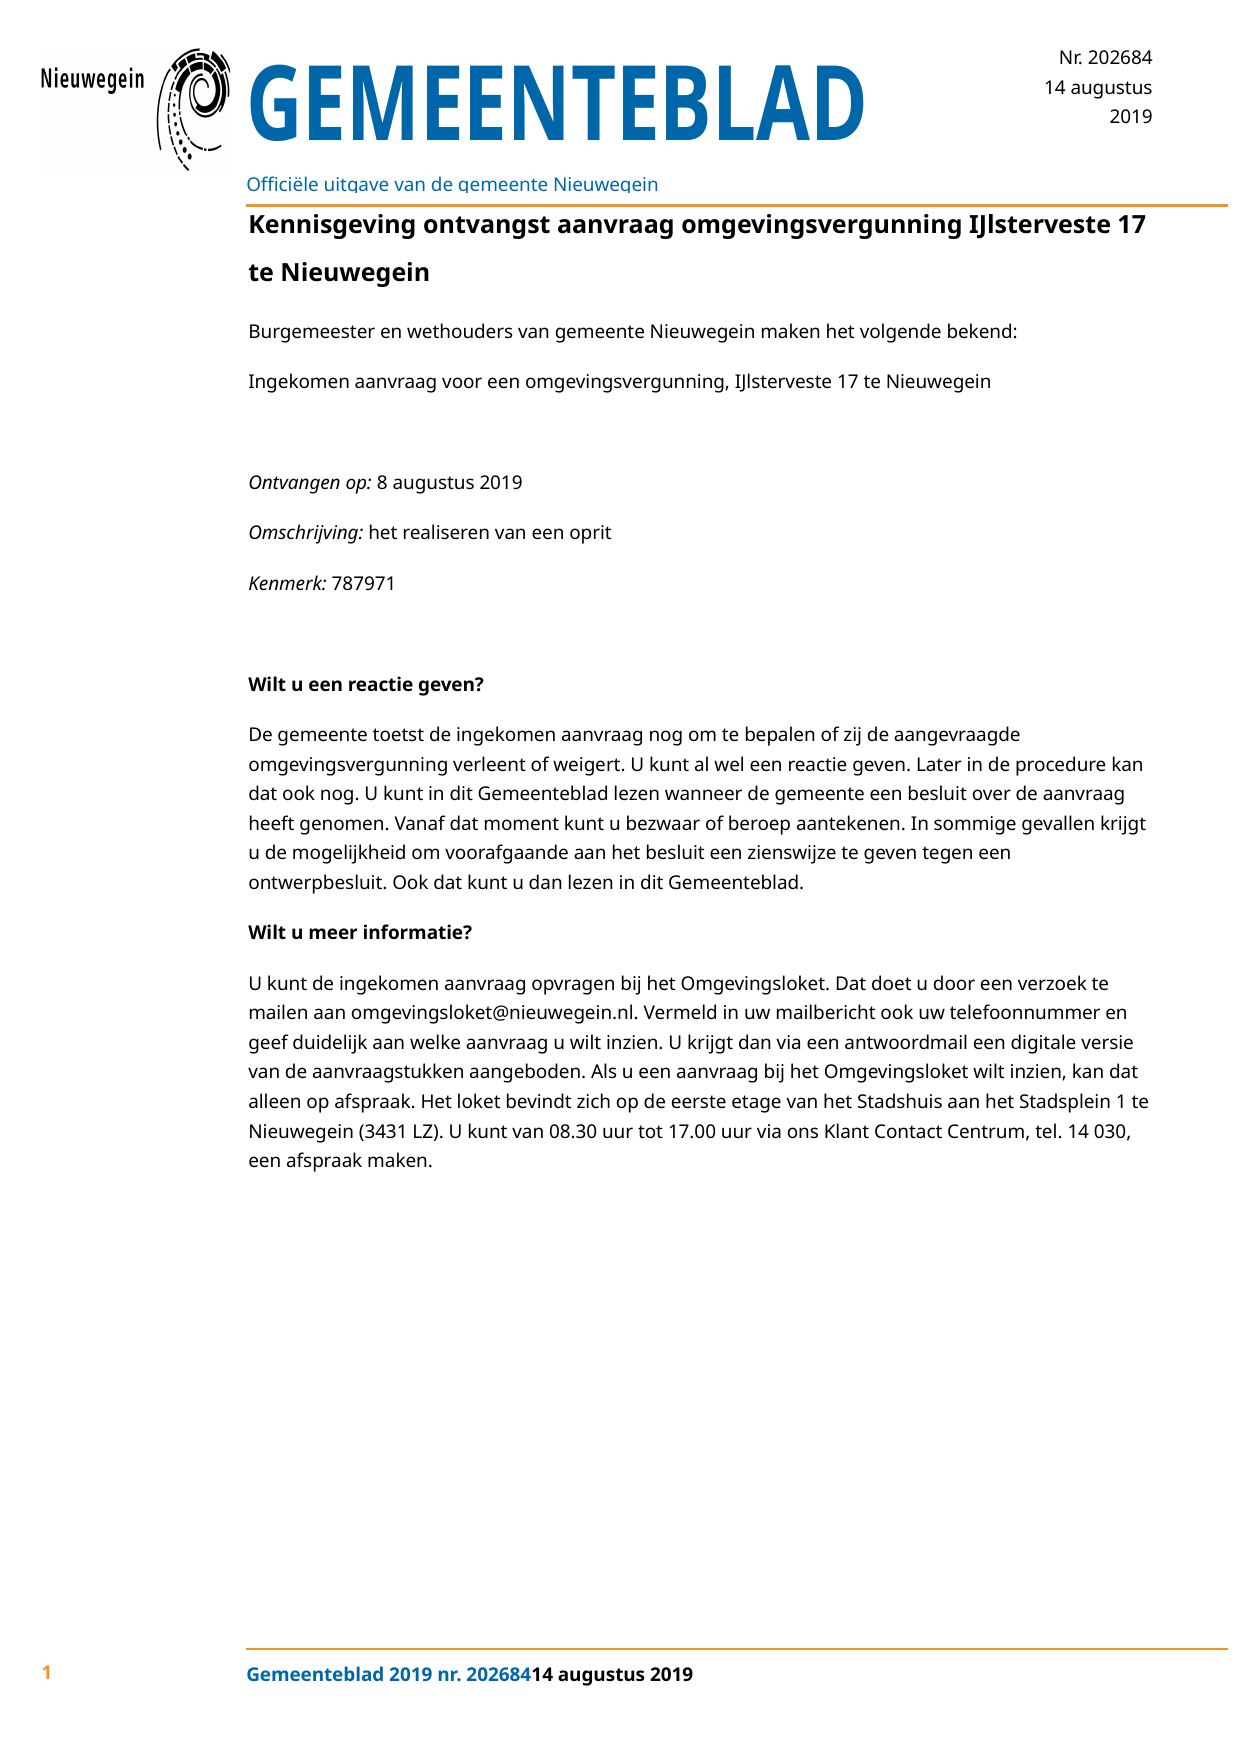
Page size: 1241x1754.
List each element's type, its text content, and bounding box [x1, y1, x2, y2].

text Burgemeester en wethouders van gemeente Nieuwegein maken het volgende bekend: [248, 318, 1152, 344]
text Kenmerk: 787971 [248, 570, 1152, 596]
text Ingekomen aanvraag voor een omgevingsvergunning, IJlsterveste 17 te Nieuwegein [248, 368, 1152, 394]
picture [41, 47, 231, 172]
text Ontvangen op: 8 augustus 2019 [248, 469, 1152, 495]
text Omschrijving: het realiseren van een oprit [248, 519, 1152, 545]
text U kunt de ingekomen aanvraag opvragen bij het Omgevingsloket. Dat doet u door een verzoek te mailen aan omgevingsloket@nieuwegein.nl. Vermeld in uw mailbericht ook uw telefoonnummer en geef duidelijk aan welke aanvraag u wilt inzien. U krijgt dan via een antwoordmail een digitale versie van de aanvraagstukken aangeboden. Als u een aanvraag bij het Omgevingsloket wilt inzien, kan dat alleen op afspraak. Het loket bevindt zich op de eerste etage van het Stadshuis aan het Stadsplein 1 te Nieuwegein (3431 LZ). U kunt van 08.30 uur tot 17.00 uur via ons Klant Contact Centrum, tel. 14 030, een afspraak maken. [248, 970, 1152, 1173]
text Wilt u een reactie geven? [248, 671, 1152, 697]
text De gemeente toetst de ingekomen aanvraag nog om te bepalen of zij de aangevraagde omgevingsvergunning verleent of weigert. U kunt al wel een reactie geven. Later in de procedure kan dat ook nog. U kunt in dit Gemeenteblad lezen wanneer de gemeente een besluit over de aanvraag heeft genomen. Vanaf dat moment kunt u bezwaar of beroep aantekenen. In sommige gevallen krijgt u de mogelijkheid om voorafgaande aan het besluit een zienswijze te geven tegen een ontwerpbesluit. Ook dat kunt u dan lezen in dit Gemeenteblad. [248, 721, 1152, 895]
text Kennisgeving ontvangst aanvraag omgevingsvergunning IJlsterveste 17 te Nieuwegein [248, 207, 1152, 288]
text Wilt u meer informatie? [248, 919, 1152, 945]
